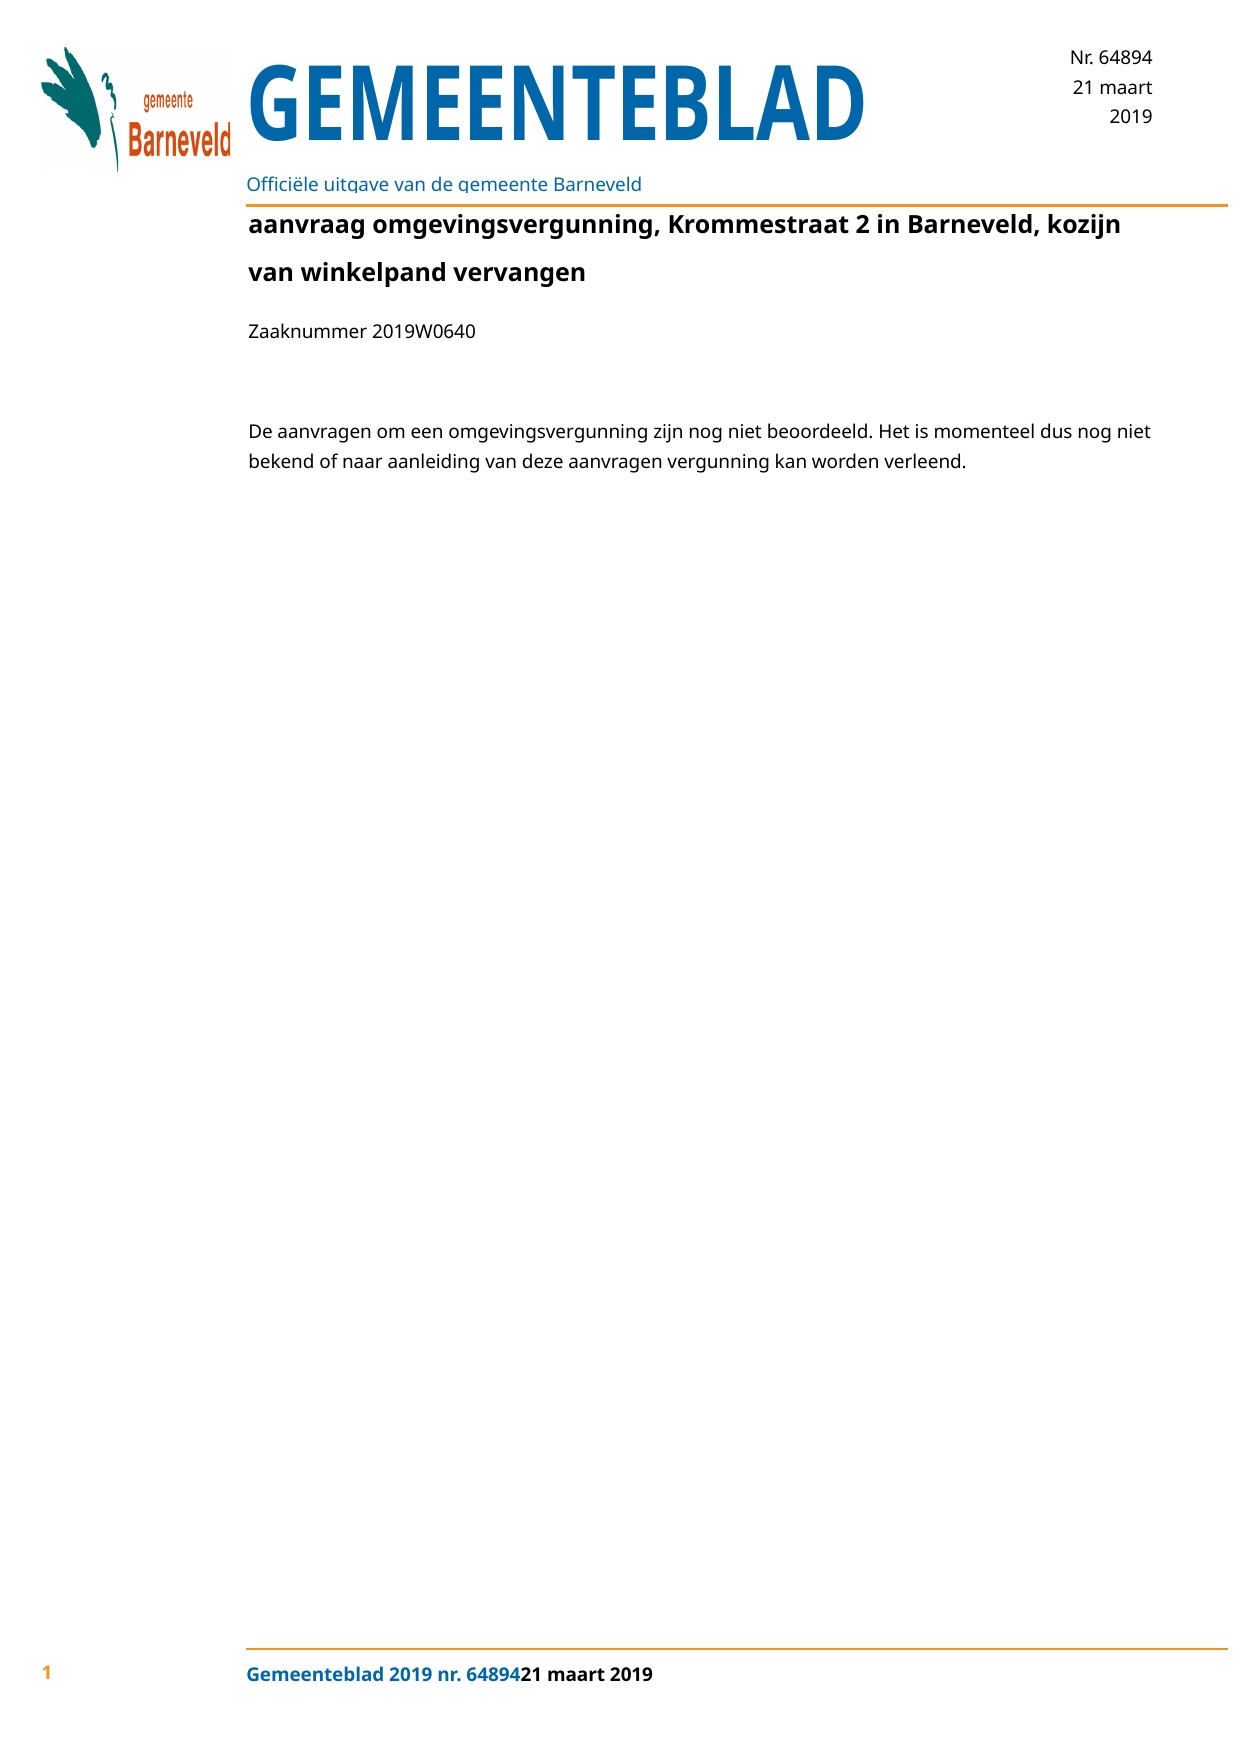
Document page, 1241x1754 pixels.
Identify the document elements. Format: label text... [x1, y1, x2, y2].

text De aanvragen om een omgevingsvergunning zijn nog niet beoordeeld. Het is momenteel dus nog niet bekend of naar aanleiding van deze aanvragen vergunning kan worden verleend. [248, 419, 1152, 474]
text Zaaknummer 2019W0640 [248, 318, 1152, 344]
picture [41, 47, 231, 172]
text aanvraag omgevingsvergunning, Krommestraat 2 in Barneveld, kozijn van winkelpand vervangen [248, 207, 1152, 288]
